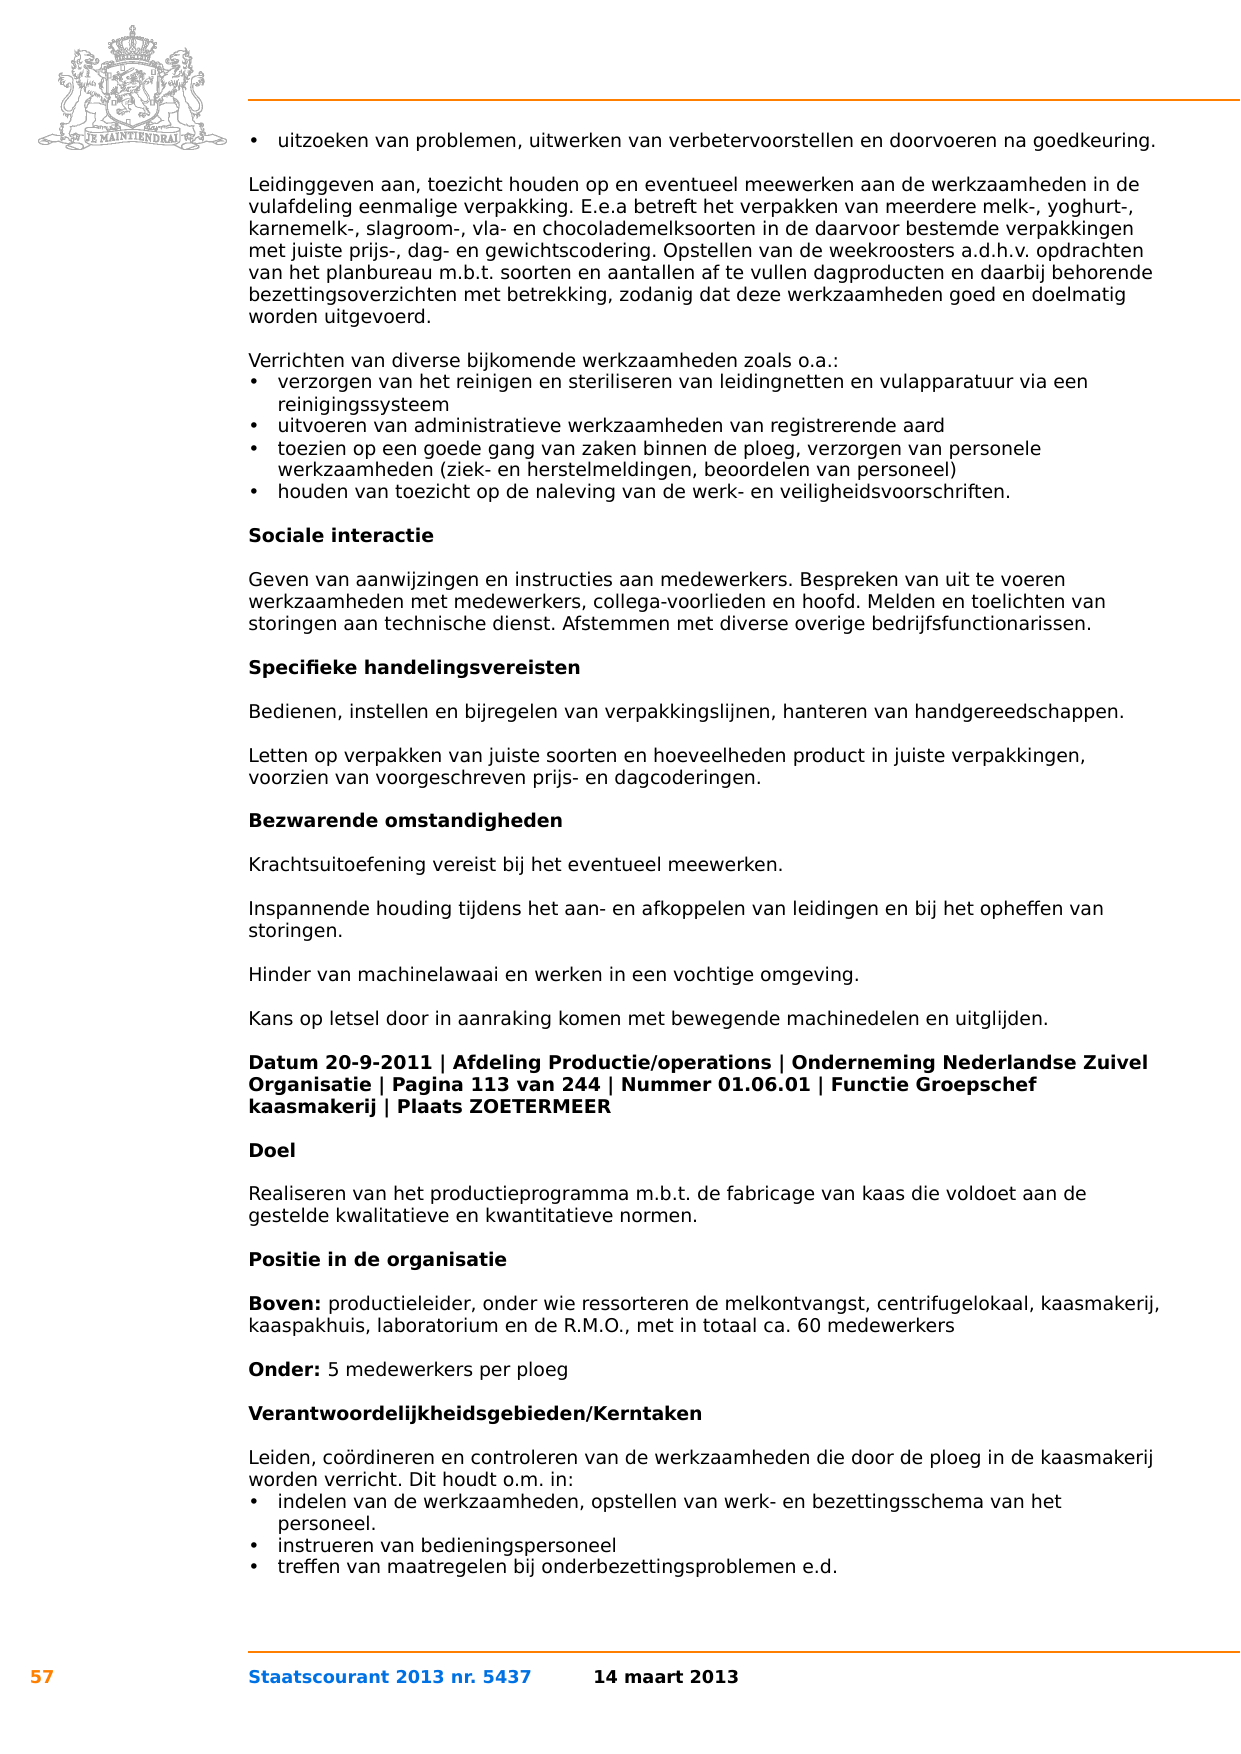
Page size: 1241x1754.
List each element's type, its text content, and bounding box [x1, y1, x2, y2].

text Geven van aanwijzingen en instructies aan medewerkers. Bespreken van uit te voeren werkzaamheden met medewerkers, collega-voorlieden en hoofd. Melden en toelichten van storingen aan technische dienst. Afstemmen met diverse overige bedrijfsfunctionarissen. [248, 569, 1163, 635]
text Boven: productieleider, onder wie ressorteren de melkontvangst, centrifugelokaal, kaasmakerij, kaaspakhuis, laboratorium en de R.M.O., met in totaal ca. 60 medewerkers [248, 1293, 1163, 1337]
text • verzorgen van het reinigen en steriliseren van leidingnetten en vulapparatuur via een reinigingssysteem [248, 371, 1163, 415]
subtitle Verantwoordelijkheidsgebieden/Kerntaken [248, 1403, 1163, 1425]
subtitle Positie in de organisatie [248, 1249, 1163, 1271]
text • toezien op een goede gang van zaken binnen de ploeg, verzorgen van personele werkzaamheden (ziek- en herstelmeldingen, beoordelen van personeel) [248, 437, 1163, 481]
text Kans op letsel door in aanraking komen met bewegende machinedelen en uitglijden. [248, 1008, 1163, 1030]
picture [38, 25, 227, 150]
text • indelen van de werkzaamheden, opstellen van werk- en bezettingsschema van het personeel. [248, 1491, 1163, 1534]
text • uitvoeren van administratieve werkzaamheden van registrerende aard [248, 415, 1163, 437]
text • treffen van maatregelen bij onderbezettingsproblemen e.d. [248, 1556, 1163, 1578]
text Realiseren van het productieprogramma m.b.t. de fabricage van kaas die voldoet aan de gestelde kwalitatieve en kwantitatieve normen. [248, 1183, 1163, 1227]
subtitle Bezwarende omstandigheden [248, 810, 1163, 832]
text Inspannende houding tijdens het aan- en afkoppelen van leidingen en bij het opheffen van storingen. [248, 898, 1163, 942]
text • uitzoeken van problemen, uitwerken van verbetervoorstellen en doorvoeren na goedkeuring. [248, 130, 1163, 152]
subtitle Doel [248, 1139, 1163, 1161]
subtitle Specifieke handelingsvereisten [248, 657, 1163, 679]
text • instrueren van bedieningspersoneel [248, 1534, 1163, 1556]
text Hinder van machinelawaai en werken in een vochtige omgeving. [248, 964, 1163, 986]
text Krachtsuitoefening vereist bij het eventueel meewerken. [248, 854, 1163, 876]
text Leidinggeven aan, toezicht houden op en eventueel meewerken aan de werkzaamheden in de vulafdeling eenmalige verpakking. E.e.a betreft het verpakken van meerdere melk-, yoghurt-, karnemelk-, slagroom-, vla- en chocolademelksoorten in de daarvoor bestemde verpakkingen met juiste prijs-, dag- en gewichtscodering. Opstellen van de weekroosters a.d.h.v. opdrachten van het planbureau m.b.t. soorten en aantallen af te vullen dagproducten en daarbij behorende bezettingsoverzichten met betrekking, zodanig dat deze werkzaamheden goed en doelmatig worden uitgevoerd. [248, 174, 1163, 328]
subtitle Datum 20-9-2011 | Afdeling Productie/operations | Onderneming Nederlandse Zuivel Organisatie | Pagina 113 van 244 | Nummer 01.06.01 | Functie Groepschef kaasmakerij | Plaats ZOETERMEER [248, 1052, 1163, 1118]
text Letten op verpakken van juiste soorten en hoeveelheden product in juiste verpakkingen, voorzien van voorgeschreven prijs- en dagcoderingen. [248, 744, 1163, 788]
text • houden van toezicht op de naleving van de werk- en veiligheidsvoorschriften. [248, 481, 1163, 503]
text Bedienen, instellen en bijregelen van verpakkingslijnen, hanteren van handgereedschappen. [248, 701, 1163, 723]
text Leiden, coördineren en controleren van de werkzaamheden die door de ploeg in de kaasmakerij worden verricht. Dit houdt o.m. in: [248, 1447, 1163, 1491]
text Verrichten van diverse bijkomende werkzaamheden zoals o.a.: [248, 349, 1163, 371]
subtitle Sociale interactie [248, 525, 1163, 547]
text Onder: 5 medewerkers per ploeg [248, 1359, 1163, 1381]
